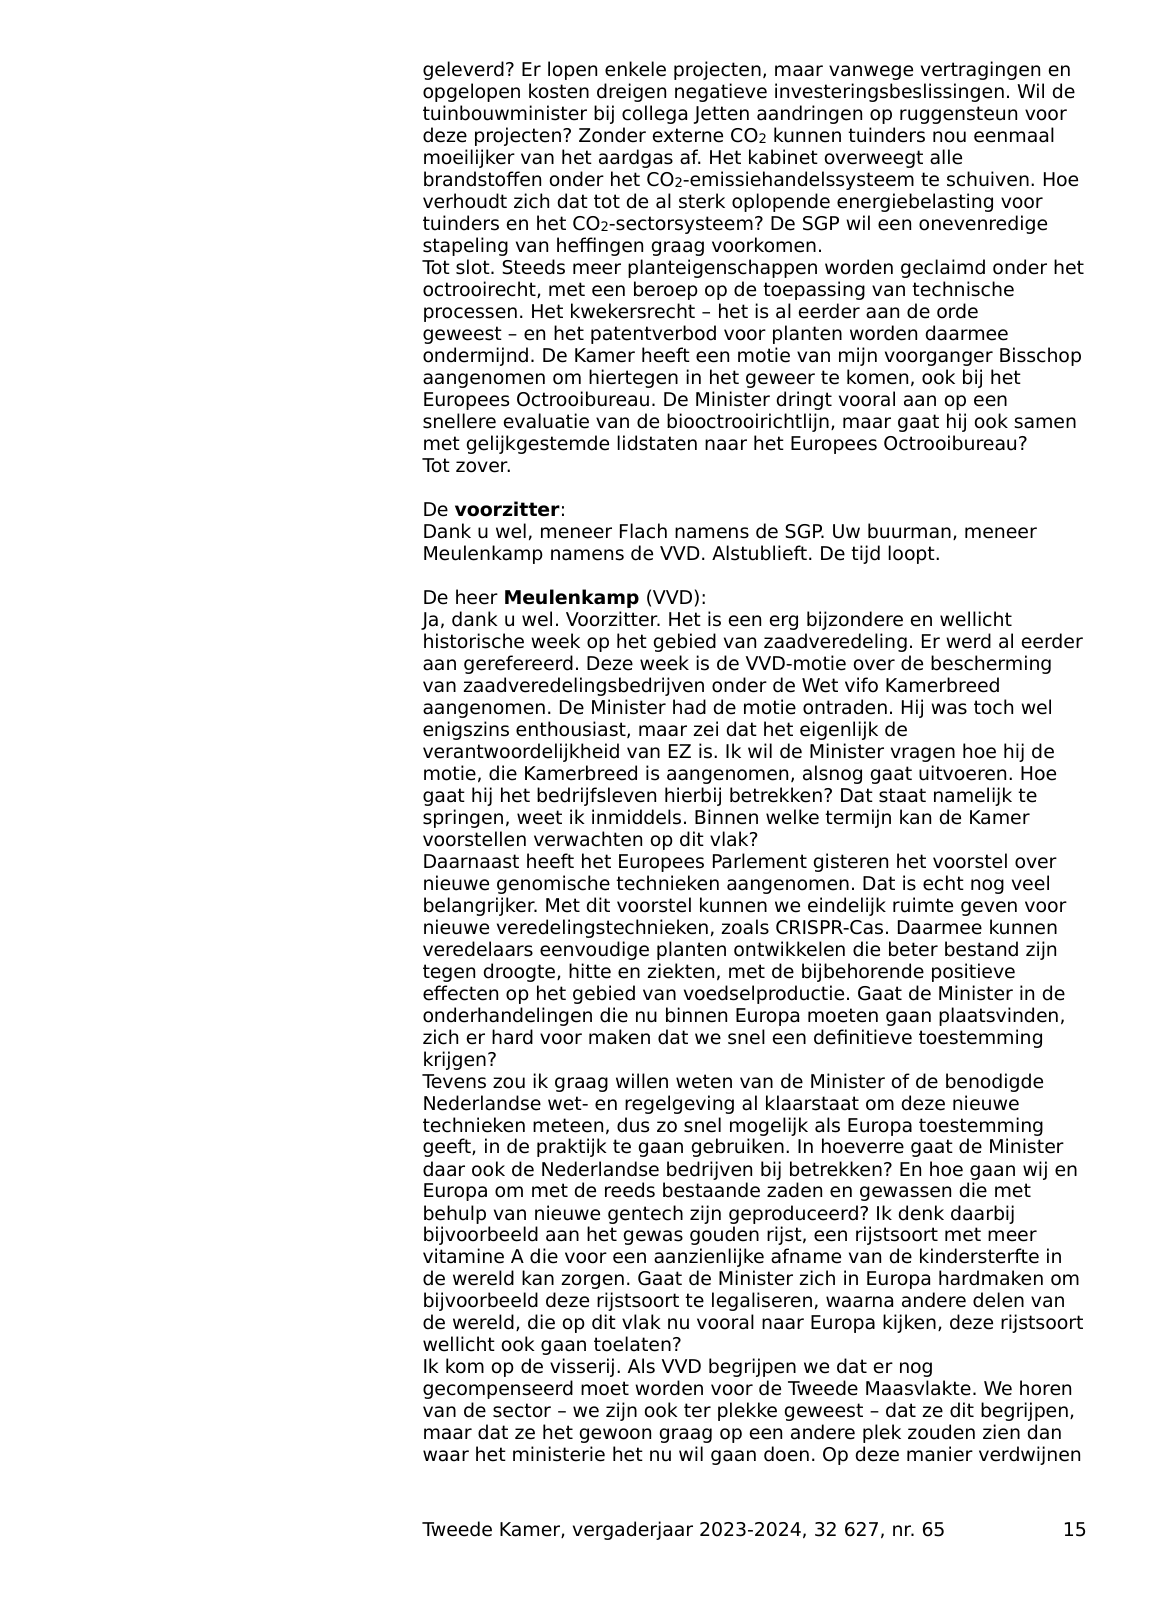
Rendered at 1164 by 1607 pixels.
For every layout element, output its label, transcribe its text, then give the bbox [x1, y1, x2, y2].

text Ik kom op de visserij. Als VVD begrijpen we dat er nog gecompenseerd moet worden voor de Tweede Maasvlakte. We horen van de sector – we zijn ook ter plekke geweest – dat ze dit begrijpen, maar dat ze het gewoon graag op een andere plek zouden zien dan waar het ministerie het nu wil gaan doen. Op deze manier verdwijnen [422, 1356, 1087, 1466]
text Daarnaast heeft het Europees Parlement gisteren het voorstel over nieuwe genomische technieken aangenomen. Dat is echt nog veel belangrijker. Met dit voorstel kunnen we eindelijk ruimte geven voor nieuwe veredelingstechnieken, zoals CRISPR-Cas. Daarmee kunnen veredelaars eenvoudige planten ontwikkelen die beter bestand zijn tegen droogte, hitte en ziekten, met de bijbehorende positieve effecten op het gebied van voedselproductie. Gaat de Minister in de onderhandelingen die nu binnen Europa moeten gaan plaatsvinden, zich er hard voor maken dat we snel een definitieve toestemming krijgen? [422, 851, 1087, 1071]
text De heer Meulenkamp (VVD): [422, 587, 1087, 609]
text Tevens zou ik graag willen weten van de Minister of de benodigde Nederlandse wet- en regelgeving al klaarstaat om deze nieuwe technieken meteen, dus zo snel mogelijk als Europa toestemming geeft, in de praktijk te gaan gebruiken. In hoeverre gaat de Minister daar ook de Nederlandse bedrijven bij betrekken? En hoe gaan wij en Europa om met de reeds bestaande zaden en gewassen die met behulp van nieuwe gentech zijn geproduceerd? Ik denk daarbij bijvoorbeeld aan het gewas gouden rijst, een rijstsoort met meer vitamine A die voor een aanzienlijke afname van de kindersterfte in de wereld kan zorgen. Gaat de Minister zich in Europa hardmaken om bijvoorbeeld deze rijstsoort te legaliseren, waarna andere delen van de wereld, die op dit vlak nu vooral naar Europa kijken, deze rijstsoort wellicht ook gaan toelaten? [422, 1071, 1087, 1356]
text Tot slot. Steeds meer planteigenschappen worden geclaimd onder het octrooirecht, met een beroep op de toepassing van technische processen. Het kwekersrecht – het is al eerder aan de orde geweest – en het patentverbod voor planten worden daarmee ondermijnd. De Kamer heeft een motie van mijn voorganger Bisschop aangenomen om hiertegen in het geweer te komen, ook bij het Europees Octrooibureau. De Minister dringt vooral aan op een snellere evaluatie van de biooctrooirichtlijn, maar gaat hij ook samen met gelijkgestemde lidstaten naar het Europees Octrooibureau? [422, 257, 1087, 455]
text De voorzitter: [422, 499, 1087, 521]
text geleverd? Er lopen enkele projecten, maar vanwege vertragingen en opgelopen kosten dreigen negatieve investeringsbeslissingen. Wil de tuinbouwminister bij collega Jetten aandringen op ruggensteun voor deze projecten? Zonder externe CO2 kunnen tuinders nou eenmaal moeilijker van het aardgas af. Het kabinet overweegt alle brandstoffen onder het CO2-emissiehandelssysteem te schuiven. Hoe verhoudt zich dat tot de al sterk oplopende energiebelasting voor tuinders en het CO2-sectorsysteem? De SGP wil een onevenredige stapeling van heffingen graag voorkomen. [422, 59, 1087, 257]
text Dank u wel, meneer Flach namens de SGP. Uw buurman, meneer Meulenkamp namens de VVD. Alstublieft. De tijd loopt. [422, 521, 1087, 565]
text Tot zover. [422, 455, 1087, 477]
text Ja, dank u wel. Voorzitter. Het is een erg bijzondere en wellicht historische week op het gebied van zaadveredeling. Er werd al eerder aan gerefereerd. Deze week is de VVD-motie over de bescherming van zaadveredelingsbedrijven onder de Wet vifo Kamerbreed aangenomen. De Minister had de motie ontraden. Hij was toch wel enigszins enthousiast, maar zei dat het eigenlijk de verantwoordelijkheid van EZ is. Ik wil de Minister vragen hoe hij de motie, die Kamerbreed is aangenomen, alsnog gaat uitvoeren. Hoe gaat hij het bedrijfsleven hierbij betrekken? Dat staat namelijk te springen, weet ik inmiddels. Binnen welke termijn kan de Kamer voorstellen verwachten op dit vlak? [422, 609, 1087, 851]
